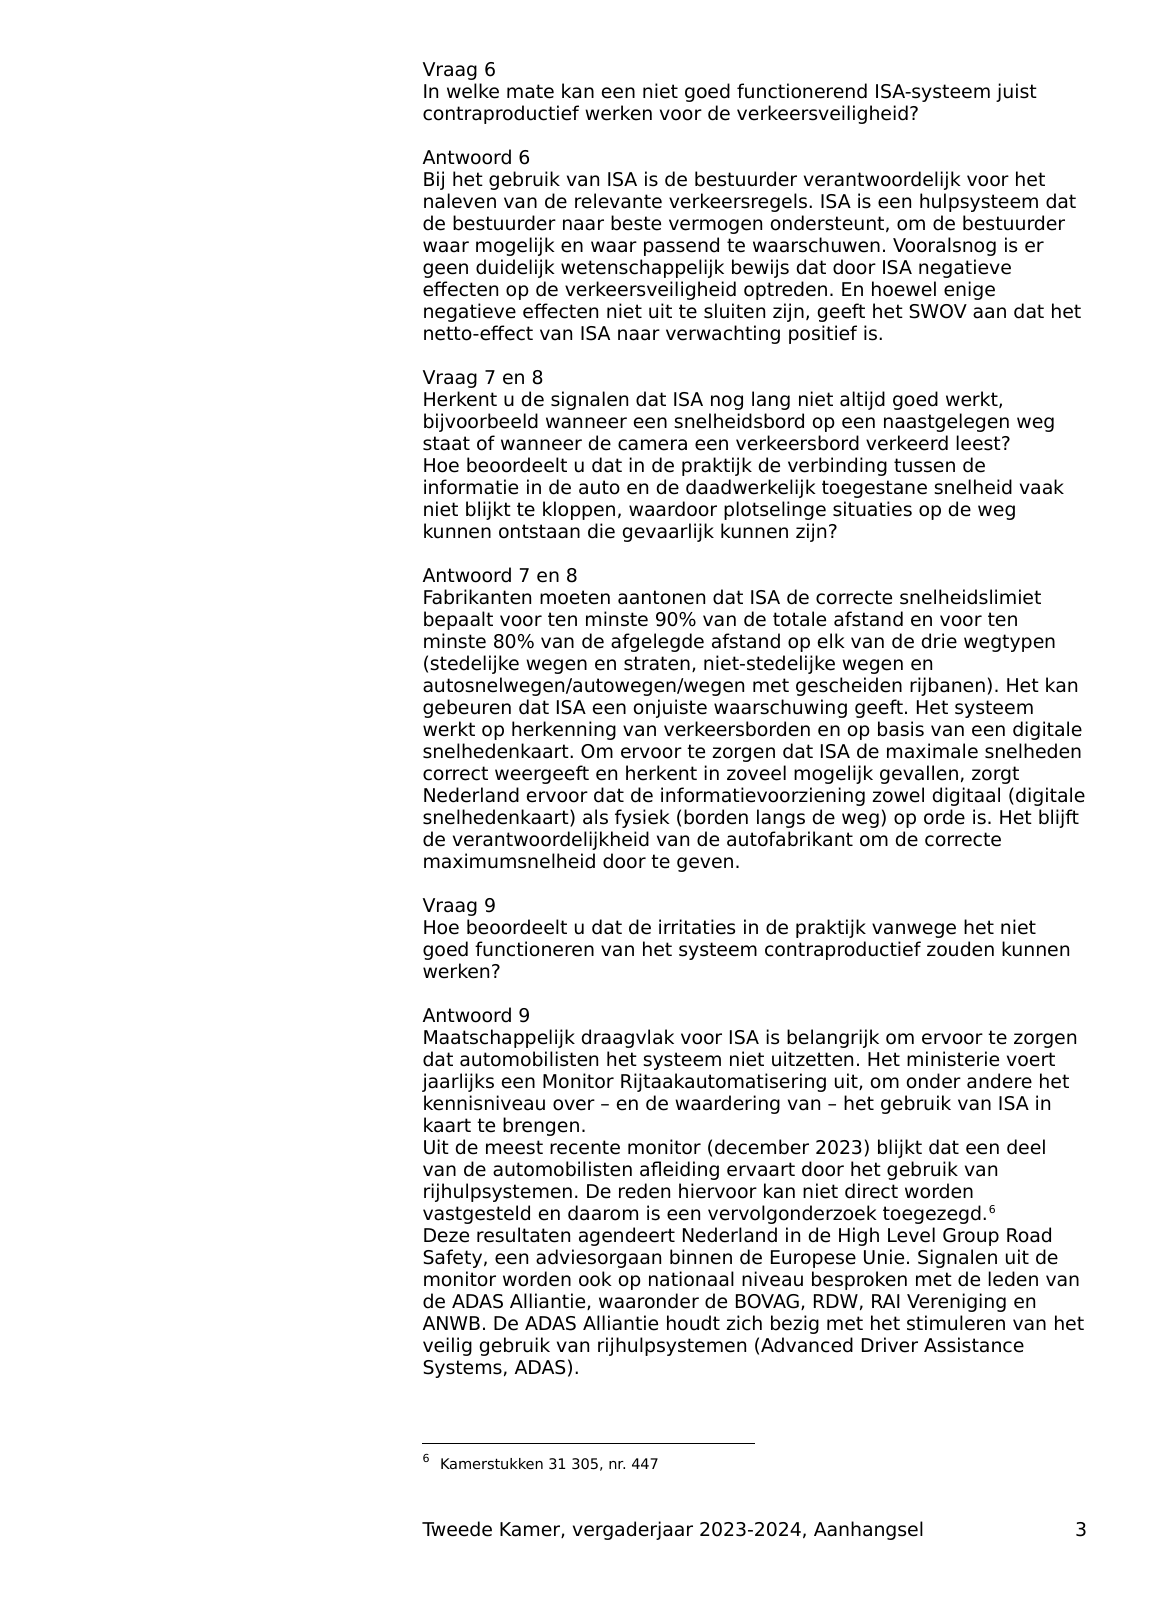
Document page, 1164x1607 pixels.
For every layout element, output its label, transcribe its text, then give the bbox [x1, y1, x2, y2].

text Fabrikanten moeten aantonen dat ISA de correcte snelheidslimiet bepaalt voor ten minste 90% van de totale afstand en voor ten minste 80% van de afgelegde afstand op elk van de drie wegtypen (stedelijke wegen en straten, niet-stedelijke wegen en autosnelwegen/autowegen/wegen met gescheiden rijbanen). Het kan gebeuren dat ISA een onjuiste waarschuwing geeft. Het systeem werkt op herkenning van verkeersborden en op basis van een digitale snelhedenkaart. Om ervoor te zorgen dat ISA de maximale snelheden correct weergeeft en herkent in zoveel mogelijk gevallen, zorgt Nederland ervoor dat de informatievoorziening zowel digitaal (digitale snelhedenkaart) als fysiek (borden langs de weg) op orde is. Het blijft de verantwoordelijkheid van de autofabrikant om de correcte maximumsnelheid door te geven. [422, 587, 1087, 873]
text Vraag 9 [422, 895, 1087, 917]
text Antwoord 6 [422, 147, 1087, 169]
text Antwoord 7 en 8 [422, 565, 1087, 587]
text Herkent u de signalen dat ISA nog lang niet altijd goed werkt, bijvoorbeeld wanneer een snelheidsbord op een naastgelegen weg staat of wanneer de camera een verkeersbord verkeerd leest? [422, 389, 1087, 455]
text Bij het gebruik van ISA is de bestuurder verantwoordelijk voor het naleven van de relevante verkeersregels. ISA is een hulpsysteem dat de bestuurder naar beste vermogen ondersteunt, om de bestuurder waar mogelijk en waar passend te waarschuwen. Vooralsnog is er geen duidelijk wetenschappelijk bewijs dat door ISA negatieve effecten op de verkeersveiligheid optreden. En hoewel enige negatieve effecten niet uit te sluiten zijn, geeft het SWOV aan dat het netto-effect van ISA naar verwachting positief is. [422, 169, 1087, 345]
text Vraag 7 en 8 [422, 367, 1087, 389]
text Maatschappelijk draagvlak voor ISA is belangrijk om ervoor te zorgen dat automobilisten het systeem niet uitzetten. Het ministerie voert jaarlijks een Monitor Rijtaakautomatisering uit, om onder andere het kennisniveau over – en de waardering van – het gebruik van ISA in kaart te brengen. [422, 1027, 1087, 1137]
text Hoe beoordeelt u dat in de praktijk de verbinding tussen de informatie in de auto en de daadwerkelijk toegestane snelheid vaak niet blijkt te kloppen, waardoor plotselinge situaties op de weg kunnen ontstaan die gevaarlijk kunnen zijn? [422, 455, 1087, 543]
text Deze resultaten agendeert Nederland in de High Level Group Road Safety, een adviesorgaan binnen de Europese Unie. Signalen uit de monitor worden ook op nationaal niveau besproken met de leden van de ADAS Alliantie, waaronder de BOVAG, RDW, RAI Vereniging en ANWB. De ADAS Alliantie houdt zich bezig met het stimuleren van het veilig gebruik van rijhulpsystemen (Advanced Driver Assistance Systems, ADAS). [422, 1225, 1087, 1379]
text Kamerstukken 31 305, nr. 447 [422, 1452, 1087, 1474]
text In welke mate kan een niet goed functionerend ISA-systeem juist contraproductief werken voor de verkeersveiligheid? [422, 81, 1087, 125]
text Antwoord 9 [422, 1005, 1087, 1027]
text Vraag 6 [422, 59, 1087, 81]
text Hoe beoordeelt u dat de irritaties in de praktijk vanwege het niet goed functioneren van het systeem contraproductief zouden kunnen werken? [422, 917, 1087, 983]
text Uit de meest recente monitor (december 2023) blijkt dat een deel van de automobilisten afleiding ervaart door het gebruik van rijhulpsystemen. De reden hiervoor kan niet direct worden vastgesteld en daarom is een vervolgonderzoek toegezegd. [422, 1137, 1087, 1225]
